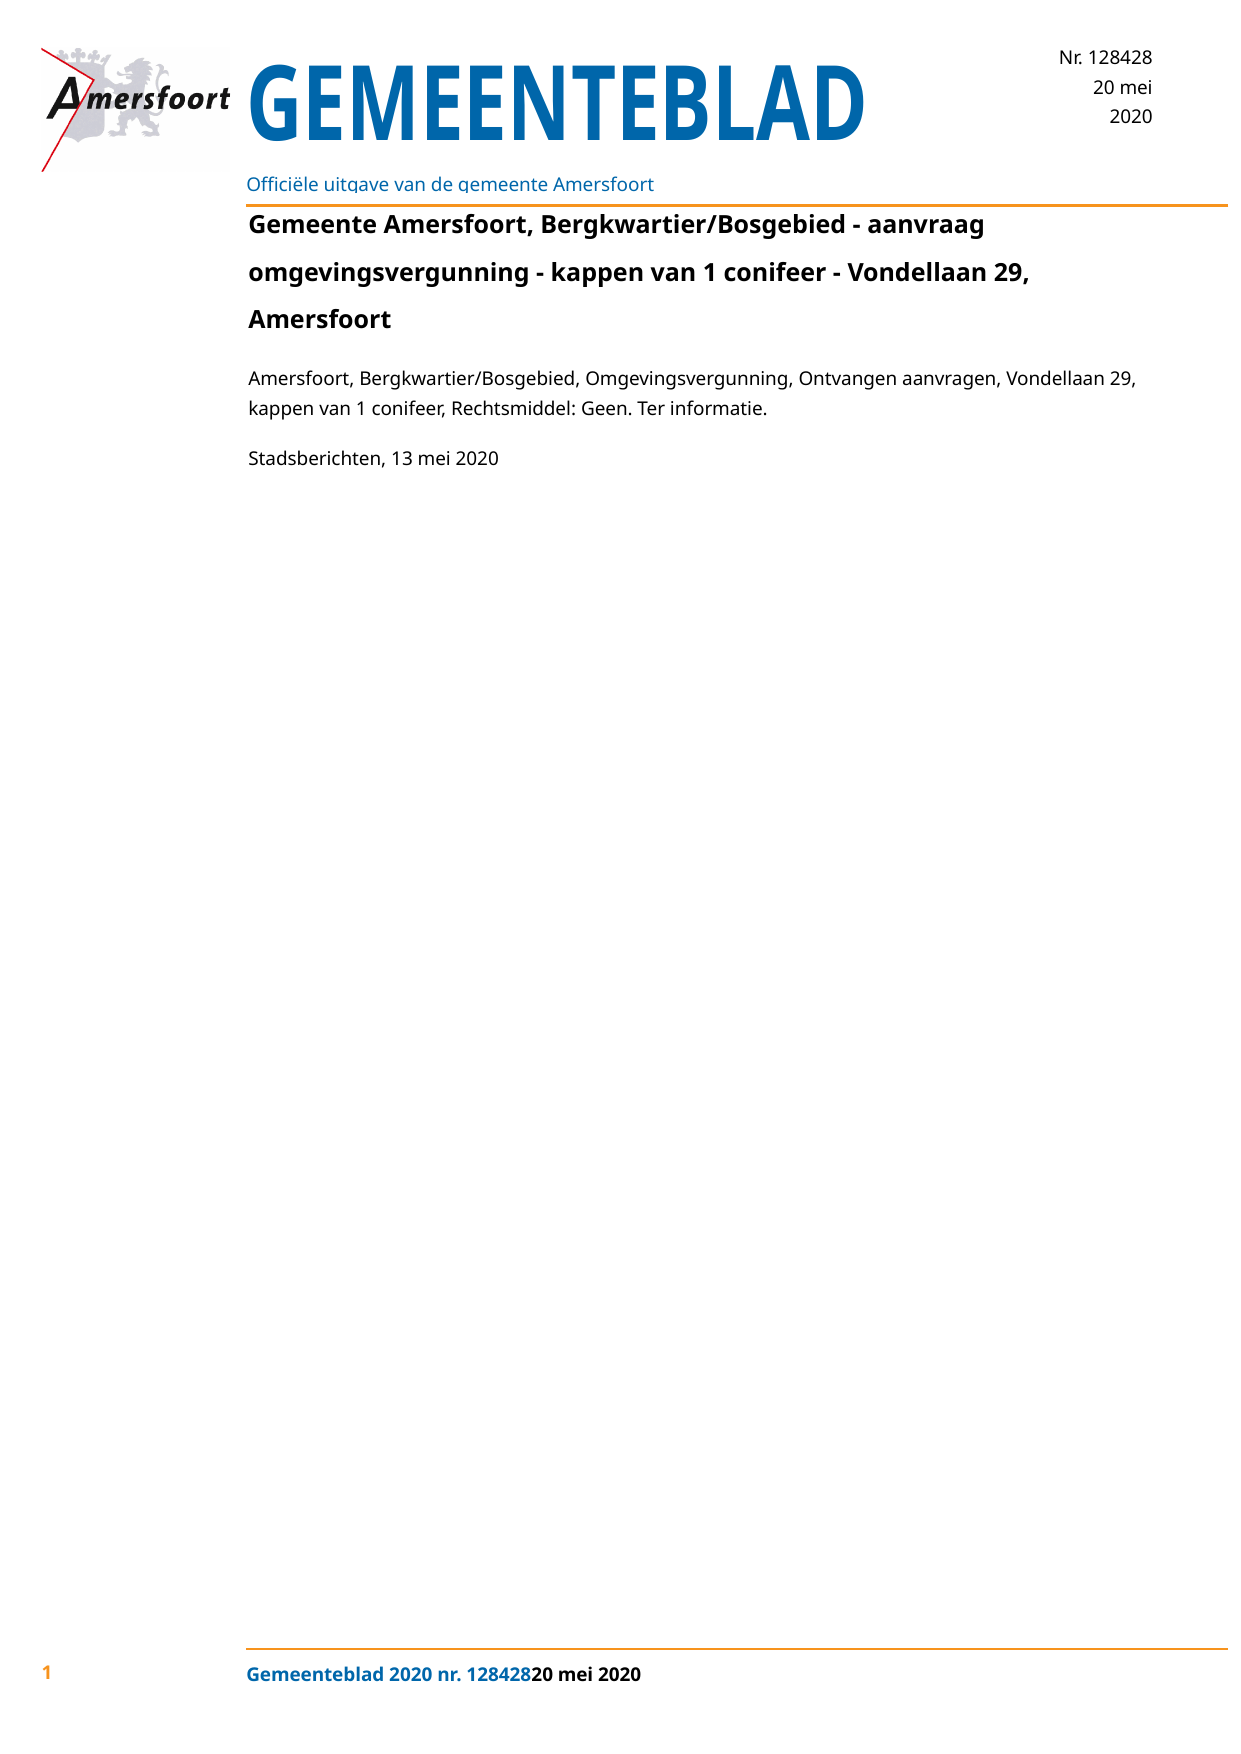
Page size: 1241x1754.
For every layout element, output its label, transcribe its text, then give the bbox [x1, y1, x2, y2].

picture [41, 47, 231, 172]
text Amersfoort, Bergkwartier/Bosgebied, Omgevingsvergunning, Ontvangen aanvragen, Vondellaan 29, kappen van 1 conifeer, Rechtsmiddel: Geen. Ter informatie. [248, 366, 1152, 421]
text Stadsberichten, 13 mei 2020 [248, 446, 1152, 471]
text Gemeente Amersfoort, Bergkwartier/Bosgebied - aanvraag omgevingsvergunning - kappen van 1 conifeer - Vondellaan 29, Amersfoort [248, 207, 1152, 336]
